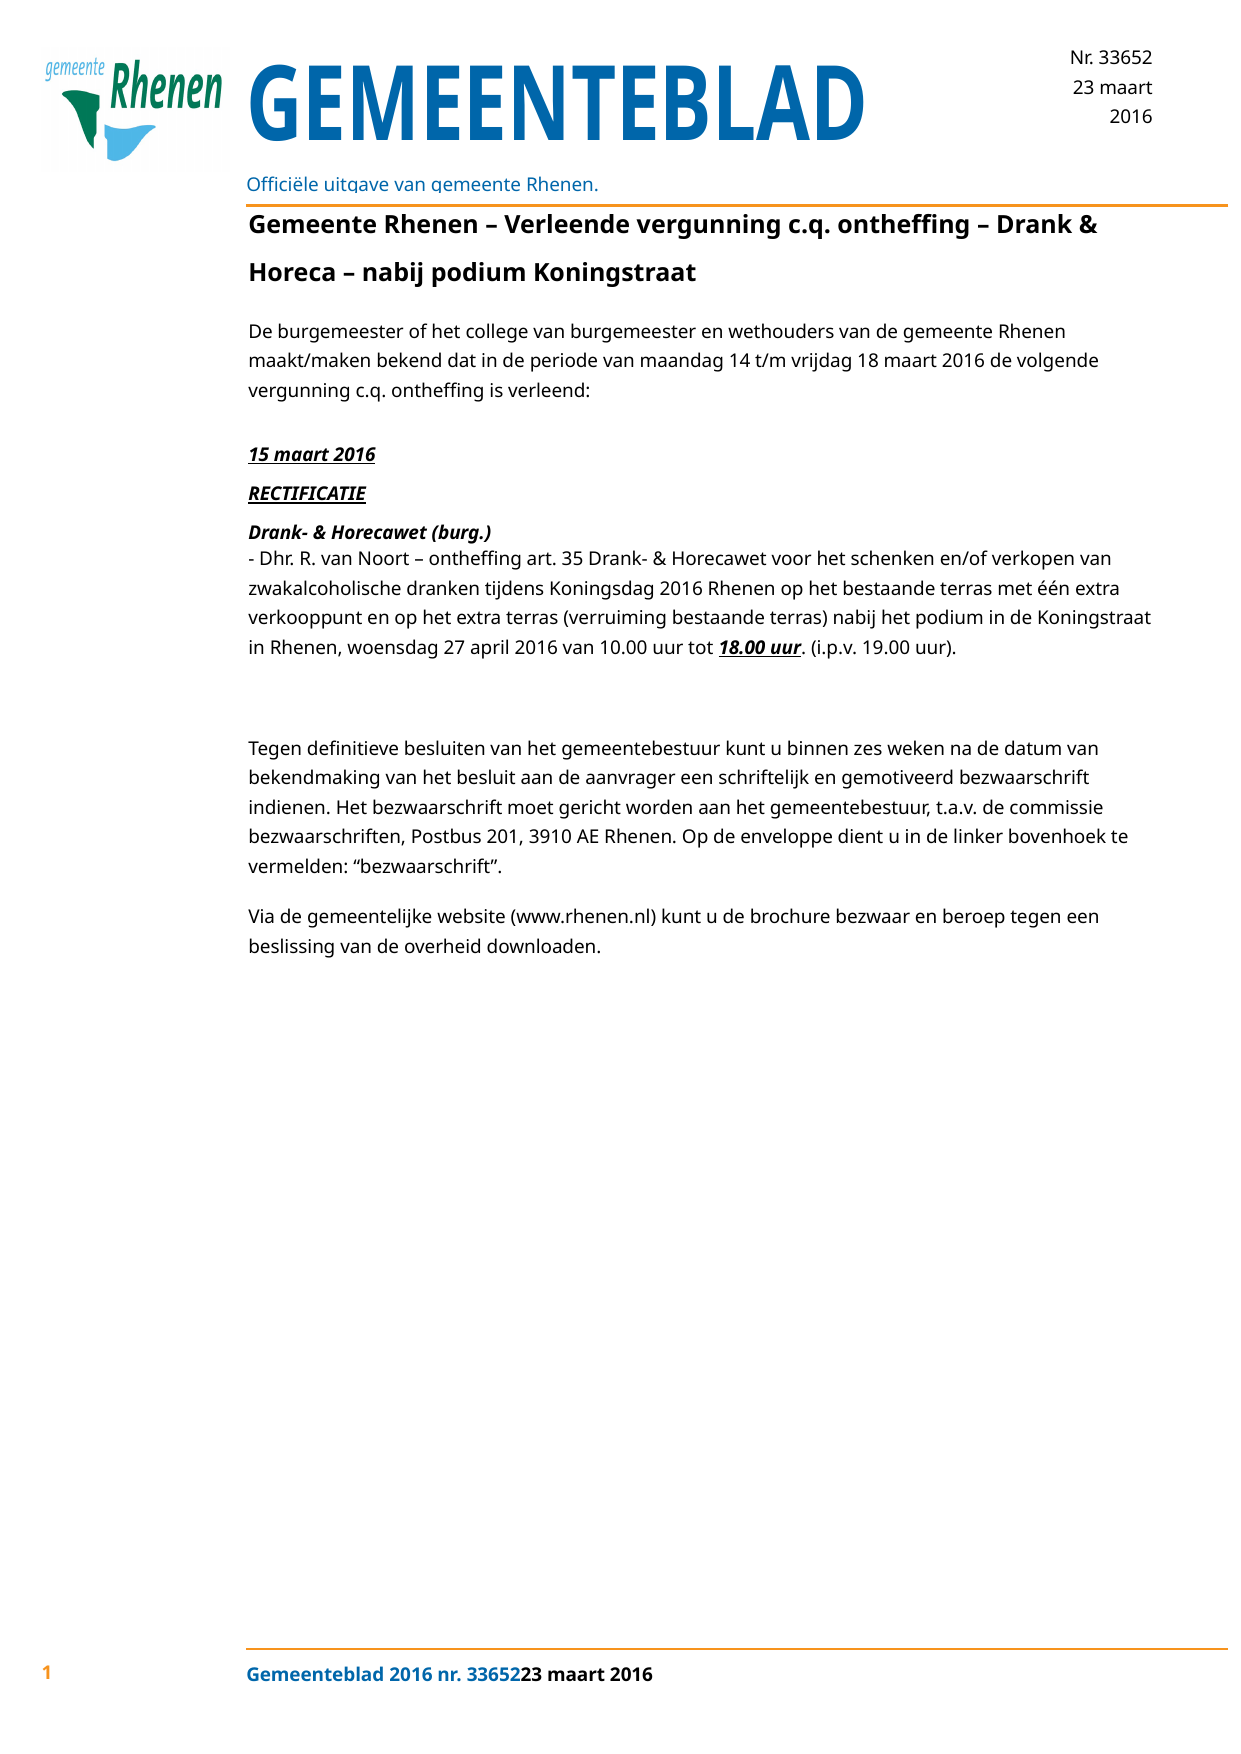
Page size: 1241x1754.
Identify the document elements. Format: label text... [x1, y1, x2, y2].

text Drank- & Horecawet (burg.) [248, 519, 1152, 545]
text De burgemeester of het college van burgemeester en wethouders van de gemeente Rhenen maakt/maken bekend dat in de periode van maandag 14 t/m vrijdag 18 maart 2016 de volgende vergunning c.q. ontheffing is verleend: [248, 318, 1152, 403]
text Via de gemeentelijke website (www.rhenen.nl) kunt u de brochure bezwaar en beroep tegen een beslissing van de overheid downloaden. [248, 904, 1152, 959]
text Tegen definitieve besluiten van het gemeentebestuur kunt u binnen zes weken na de datum van bekendmaking van het besluit aan de aanvrager een schriftelijk en gemotiveerd bezwaarschrift indienen. Het bezwaarschrift moet gericht worden aan het gemeentebestuur, t.a.v. de commissie bezwaarschriften, Postbus 201, 3910 AE Rhenen. Op de enveloppe dient u in de linker bovenhoek te vermelden: “bezwaarschrift”. [248, 735, 1152, 879]
text RECTIFICATIE [248, 480, 1152, 506]
text Gemeente Rhenen – Verleende vergunning c.q. ontheffing – Drank & Horeca – nabij podium Koningstraat [248, 207, 1152, 288]
text - Dhr. R. van Noort – ontheffing art. 35 Drank- & Horecawet voor het schenken en/of verkopen van zwakalcoholische dranken tijdens Koningsdag 2016 Rhenen op het bestaande terras met één extra verkooppunt en op het extra terras (verruiming bestaande terras) nabij het podium in de Koningstraat in Rhenen, woensdag 27 april 2016 van 10.00 uur tot 18.00 uur. (i.p.v. 19.00 uur). [248, 545, 1152, 660]
text 15 maart 2016 [248, 441, 1152, 467]
picture [41, 47, 231, 172]
